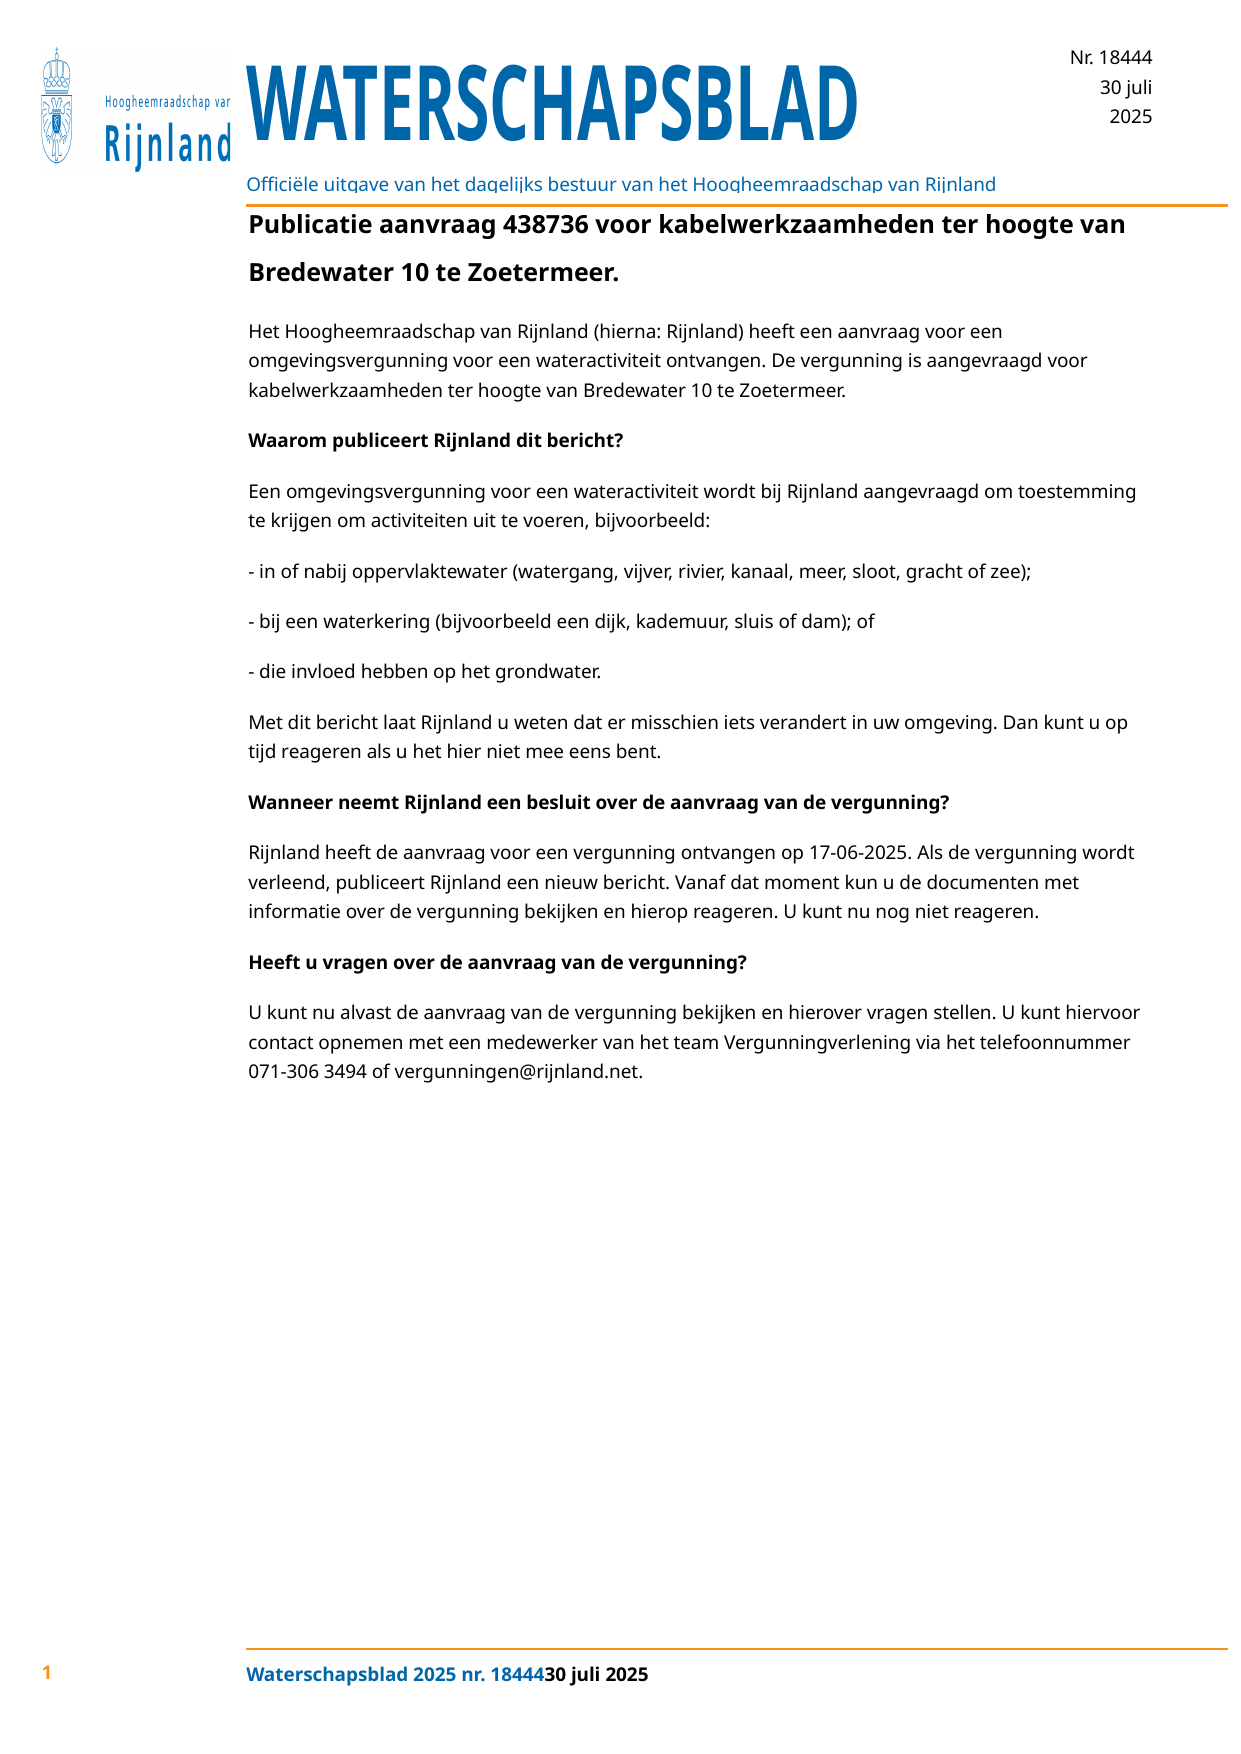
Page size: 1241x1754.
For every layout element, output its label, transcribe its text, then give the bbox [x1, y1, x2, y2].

picture [41, 47, 231, 172]
text Heeft u vragen over de aanvraag van de vergunning? [248, 949, 1152, 975]
text Waarom publiceert Rijnland dit bericht? [248, 427, 1152, 453]
text Publicatie aanvraag 438736 voor kabelwerkzaamheden ter hoogte van Bredewater 10 te Zoetermeer. [248, 207, 1152, 288]
text Wanneer neemt Rijnland een besluit over de aanvraag van de vergunning? [248, 789, 1152, 815]
text Rijnland heeft de aanvraag voor een vergunning ontvangen op 17-06-2025. Als de vergunning wordt verleend, publiceert Rijnland een nieuw bericht. Vanaf dat moment kun u de documenten met informatie over de vergunning bekijken en hierop reageren. U kunt nu nog niet reageren. [248, 839, 1152, 924]
text Een omgevingsvergunning voor een wateractiviteit wordt bij Rijnland aangevraagd om toestemming te krijgen om activiteiten uit te voeren, bijvoorbeeld: [248, 478, 1152, 533]
text Het Hoogheemraadschap van Rijnland (hierna: Rijnland) heeft een aanvraag voor een omgevingsvergunning voor een wateractiviteit ontvangen. De vergunning is aangevraagd voor kabelwerkzaamheden ter hoogte van Bredewater 10 te Zoetermeer. [248, 318, 1152, 403]
text - bij een waterkering (bijvoorbeeld een dijk, kademuur, sluis of dam); of [248, 608, 1152, 634]
text - die invloed hebben op het grondwater. [248, 659, 1152, 684]
text U kunt nu alvast de aanvraag van de vergunning bekijken en hierover vragen stellen. U kunt hiervoor contact opnemen met een medewerker van het team Vergunningverlening via het telefoonnummer 071-306 3494 of vergunningen@rijnland.net. [248, 999, 1152, 1084]
text - in of nabij oppervlaktewater (watergang, vijver, rivier, kanaal, meer, sloot, gracht of zee); [248, 558, 1152, 584]
text Met dit bericht laat Rijnland u weten dat er misschien iets verandert in uw omgeving. Dan kunt u op tijd reageren als u het hier niet mee eens bent. [248, 709, 1152, 764]
